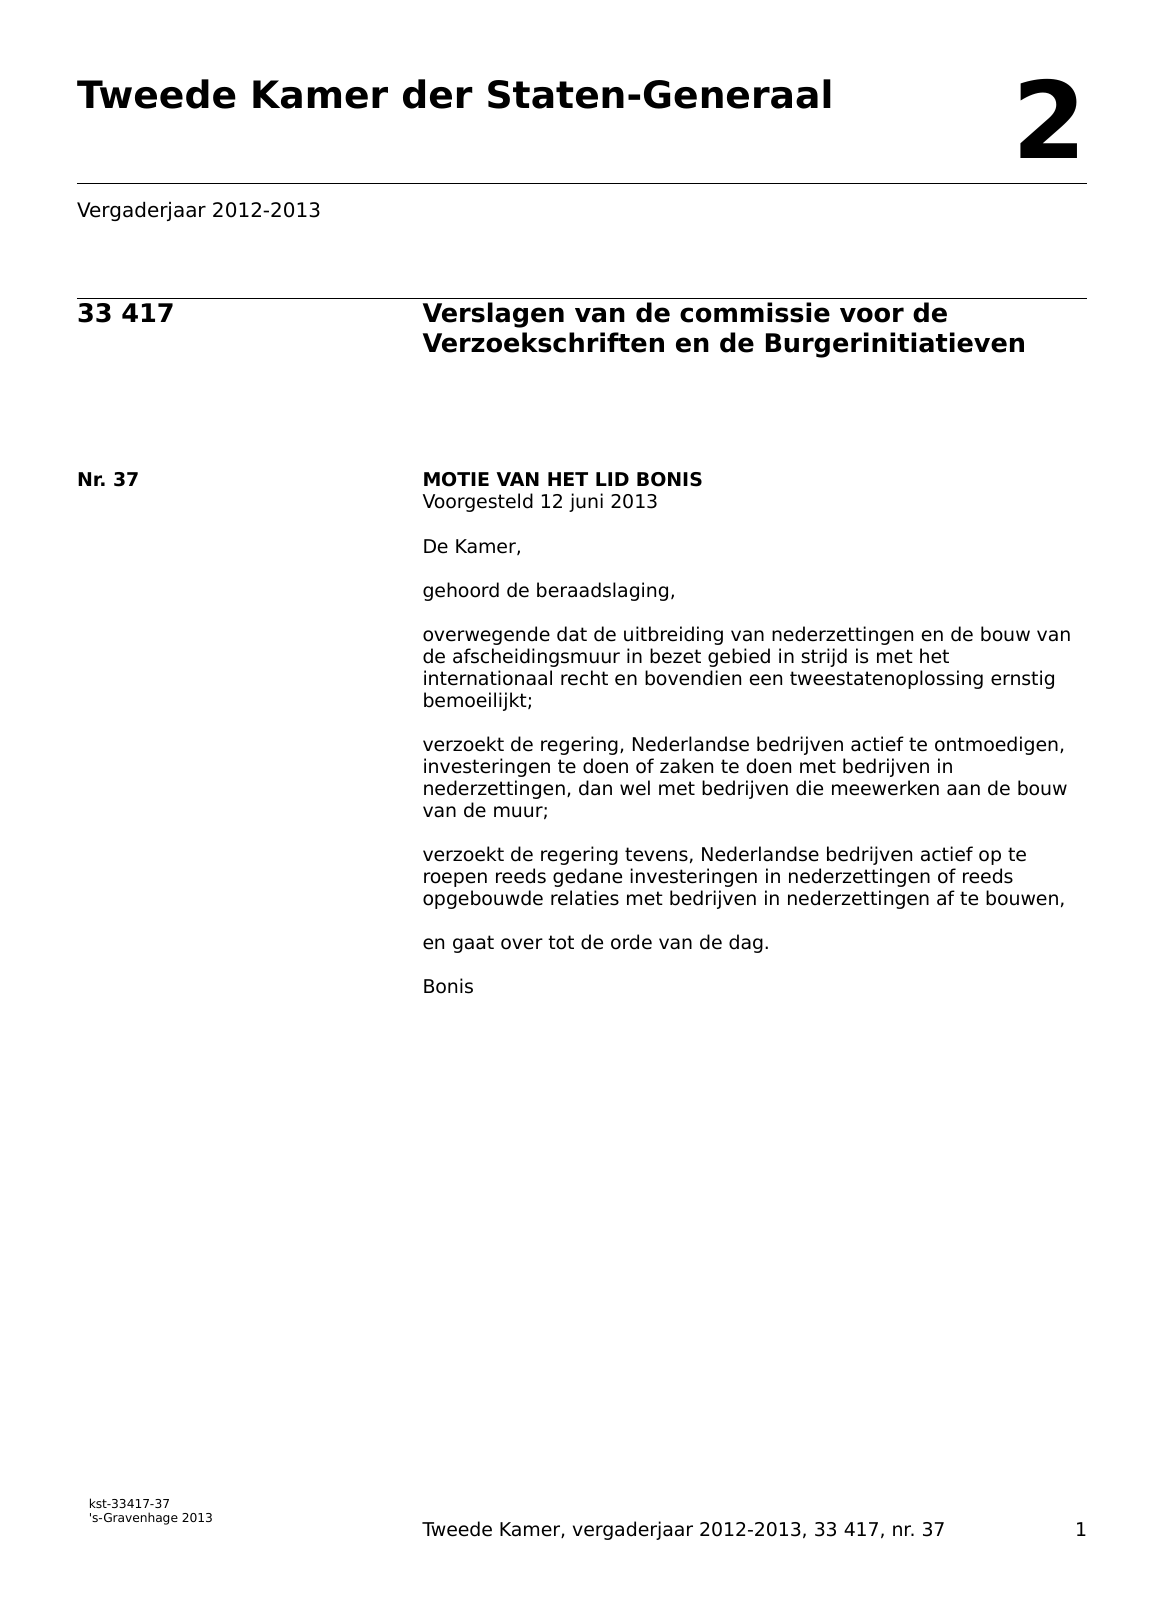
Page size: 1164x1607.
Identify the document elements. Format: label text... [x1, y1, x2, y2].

subtitle Nr. 37 MOTIE VAN HET LID BONIS [77, 469, 1087, 491]
text gehoord de beraadslaging, [422, 580, 1087, 602]
text Voorgesteld 12 juni 2013 [422, 491, 1087, 513]
table_cell Vergaderjaar 2012-2013 [77, 184, 1087, 298]
text kst-33417-37 [88, 1497, 323, 1511]
text Bonis [422, 976, 1087, 998]
text 's-Gravenhage 2013 [88, 1511, 323, 1525]
table_header Tweede Kamer der Staten-Generaal [77, 59, 886, 183]
table_header 2 [886, 59, 1087, 183]
text en gaat over tot de orde van de dag. [422, 932, 1087, 954]
text overwegende dat de uitbreiding van nederzettingen en de bouw van de afscheidingsmuur in bezet gebied in strijd is met het internationaal recht en bovendien een tweestatenoplossing ernstig bemoeilijkt; [422, 624, 1087, 712]
text verzoekt de regering, Nederlandse bedrijven actief te ontmoedigen, investeringen te doen of zaken te doen met bedrijven in nederzettingen, dan wel met bedrijven die meewerken aan de bouw van de muur; [422, 734, 1087, 822]
text verzoekt de regering tevens, Nederlandse bedrijven actief op te roepen reeds gedane investeringen in nederzettingen of reeds opgebouwde relaties met bedrijven in nederzettingen af te bouwen, [422, 844, 1087, 910]
text De Kamer, [422, 536, 1087, 557]
subtitle 33 417 Verslagen van de commissie voor de Verzoekschriften en de Burgerinitiatieven [77, 299, 1087, 358]
